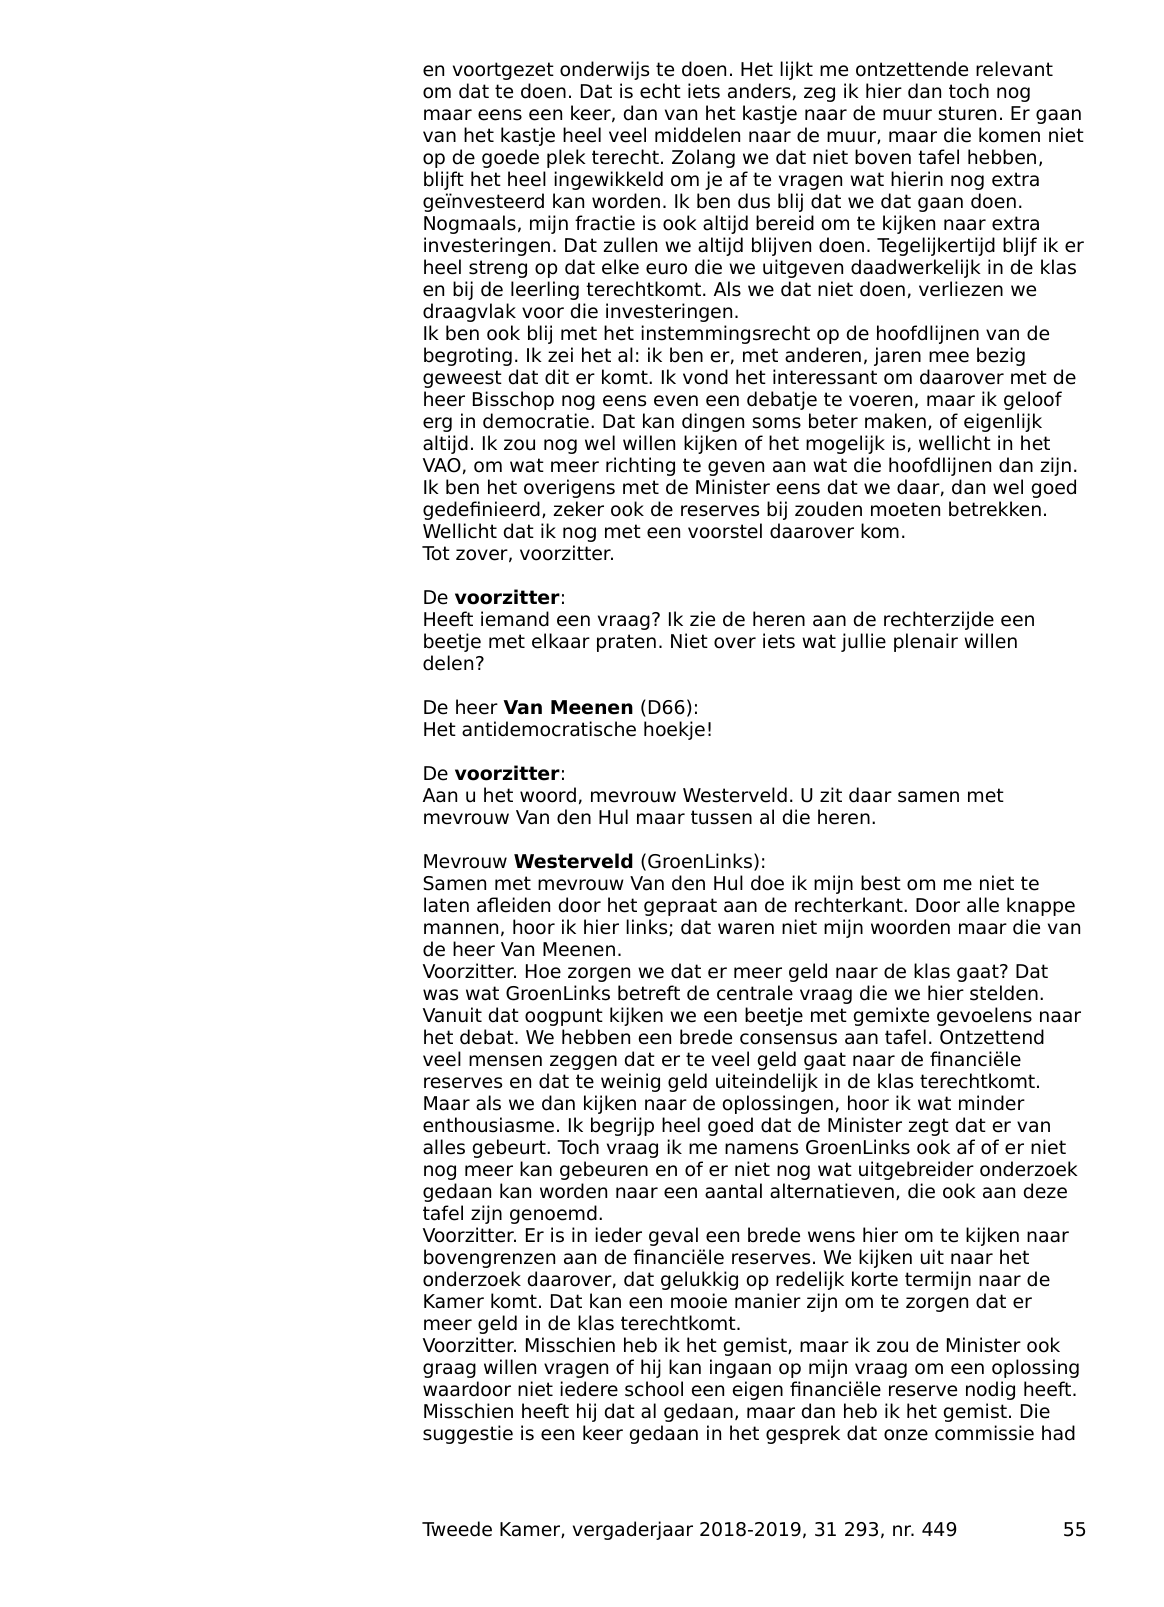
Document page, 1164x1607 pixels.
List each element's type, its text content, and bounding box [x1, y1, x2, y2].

text en voortgezet onderwijs te doen. Het lijkt me ontzettende relevant om dat te doen. Dat is echt iets anders, zeg ik hier dan toch nog maar eens een keer, dan van het kastje naar de muur sturen. Er gaan van het kastje heel veel middelen naar de muur, maar die komen niet op de goede plek terecht. Zolang we dat niet boven tafel hebben, blijft het heel ingewikkeld om je af te vragen wat hierin nog extra geïnvesteerd kan worden. Ik ben dus blij dat we dat gaan doen. Nogmaals, mijn fractie is ook altijd bereid om te kijken naar extra investeringen. Dat zullen we altijd blijven doen. Tegelijkertijd blijf ik er heel streng op dat elke euro die we uitgeven daadwerkelijk in de klas en bij de leerling terechtkomt. Als we dat niet doen, verliezen we draagvlak voor die investeringen. [422, 59, 1087, 323]
text Samen met mevrouw Van den Hul doe ik mijn best om me niet te laten afleiden door het gepraat aan de rechterkant. Door alle knappe mannen, hoor ik hier links; dat waren niet mijn woorden maar die van de heer Van Meenen. [422, 873, 1087, 961]
text De voorzitter: [422, 587, 1087, 609]
text Heeft iemand een vraag? Ik zie de heren aan de rechterzijde een beetje met elkaar praten. Niet over iets wat jullie plenair willen delen? [422, 609, 1087, 675]
text De heer Van Meenen (D66): [422, 697, 1087, 719]
text Tot zover, voorzitter. [422, 543, 1087, 564]
text Het antidemocratische hoekje! [422, 719, 1087, 741]
text Voorzitter. Misschien heb ik het gemist, maar ik zou de Minister ook graag willen vragen of hij kan ingaan op mijn vraag om een oplossing waardoor niet iedere school een eigen financiële reserve nodig heeft. Misschien heeft hij dat al gedaan, maar dan heb ik het gemist. Die suggestie is een keer gedaan in het gesprek dat onze commissie had [422, 1335, 1087, 1444]
text Voorzitter. Er is in ieder geval een brede wens hier om te kijken naar bovengrenzen aan de financiële reserves. We kijken uit naar het onderzoek daarover, dat gelukkig op redelijk korte termijn naar de Kamer komt. Dat kan een mooie manier zijn om te zorgen dat er meer geld in de klas terechtkomt. [422, 1225, 1087, 1335]
text Ik ben ook blij met het instemmingsrecht op de hoofdlijnen van de begroting. Ik zei het al: ik ben er, met anderen, jaren mee bezig geweest dat dit er komt. Ik vond het interessant om daarover met de heer Bisschop nog eens even een debatje te voeren, maar ik geloof erg in democratie. Dat kan dingen soms beter maken, of eigenlijk altijd. Ik zou nog wel willen kijken of het mogelijk is, wellicht in het VAO, om wat meer richting te geven aan wat die hoofdlijnen dan zijn. Ik ben het overigens met de Minister eens dat we daar, dan wel goed gedefinieerd, zeker ook de reserves bij zouden moeten betrekken. Wellicht dat ik nog met een voorstel daarover kom. [422, 323, 1087, 543]
text Aan u het woord, mevrouw Westerveld. U zit daar samen met mevrouw Van den Hul maar tussen al die heren. [422, 785, 1087, 829]
text Mevrouw Westerveld (GroenLinks): [422, 851, 1087, 873]
text Voorzitter. Hoe zorgen we dat er meer geld naar de klas gaat? Dat was wat GroenLinks betreft de centrale vraag die we hier stelden. Vanuit dat oogpunt kijken we een beetje met gemixte gevoelens naar het debat. We hebben een brede consensus aan tafel. Ontzettend veel mensen zeggen dat er te veel geld gaat naar de financiële reserves en dat te weinig geld uiteindelijk in de klas terechtkomt. Maar als we dan kijken naar de oplossingen, hoor ik wat minder enthousiasme. Ik begrijp heel goed dat de Minister zegt dat er van alles gebeurt. Toch vraag ik me namens GroenLinks ook af of er niet nog meer kan gebeuren en of er niet nog wat uitgebreider onderzoek gedaan kan worden naar een aantal alternatieven, die ook aan deze tafel zijn genoemd. [422, 961, 1087, 1225]
text De voorzitter: [422, 763, 1087, 785]
